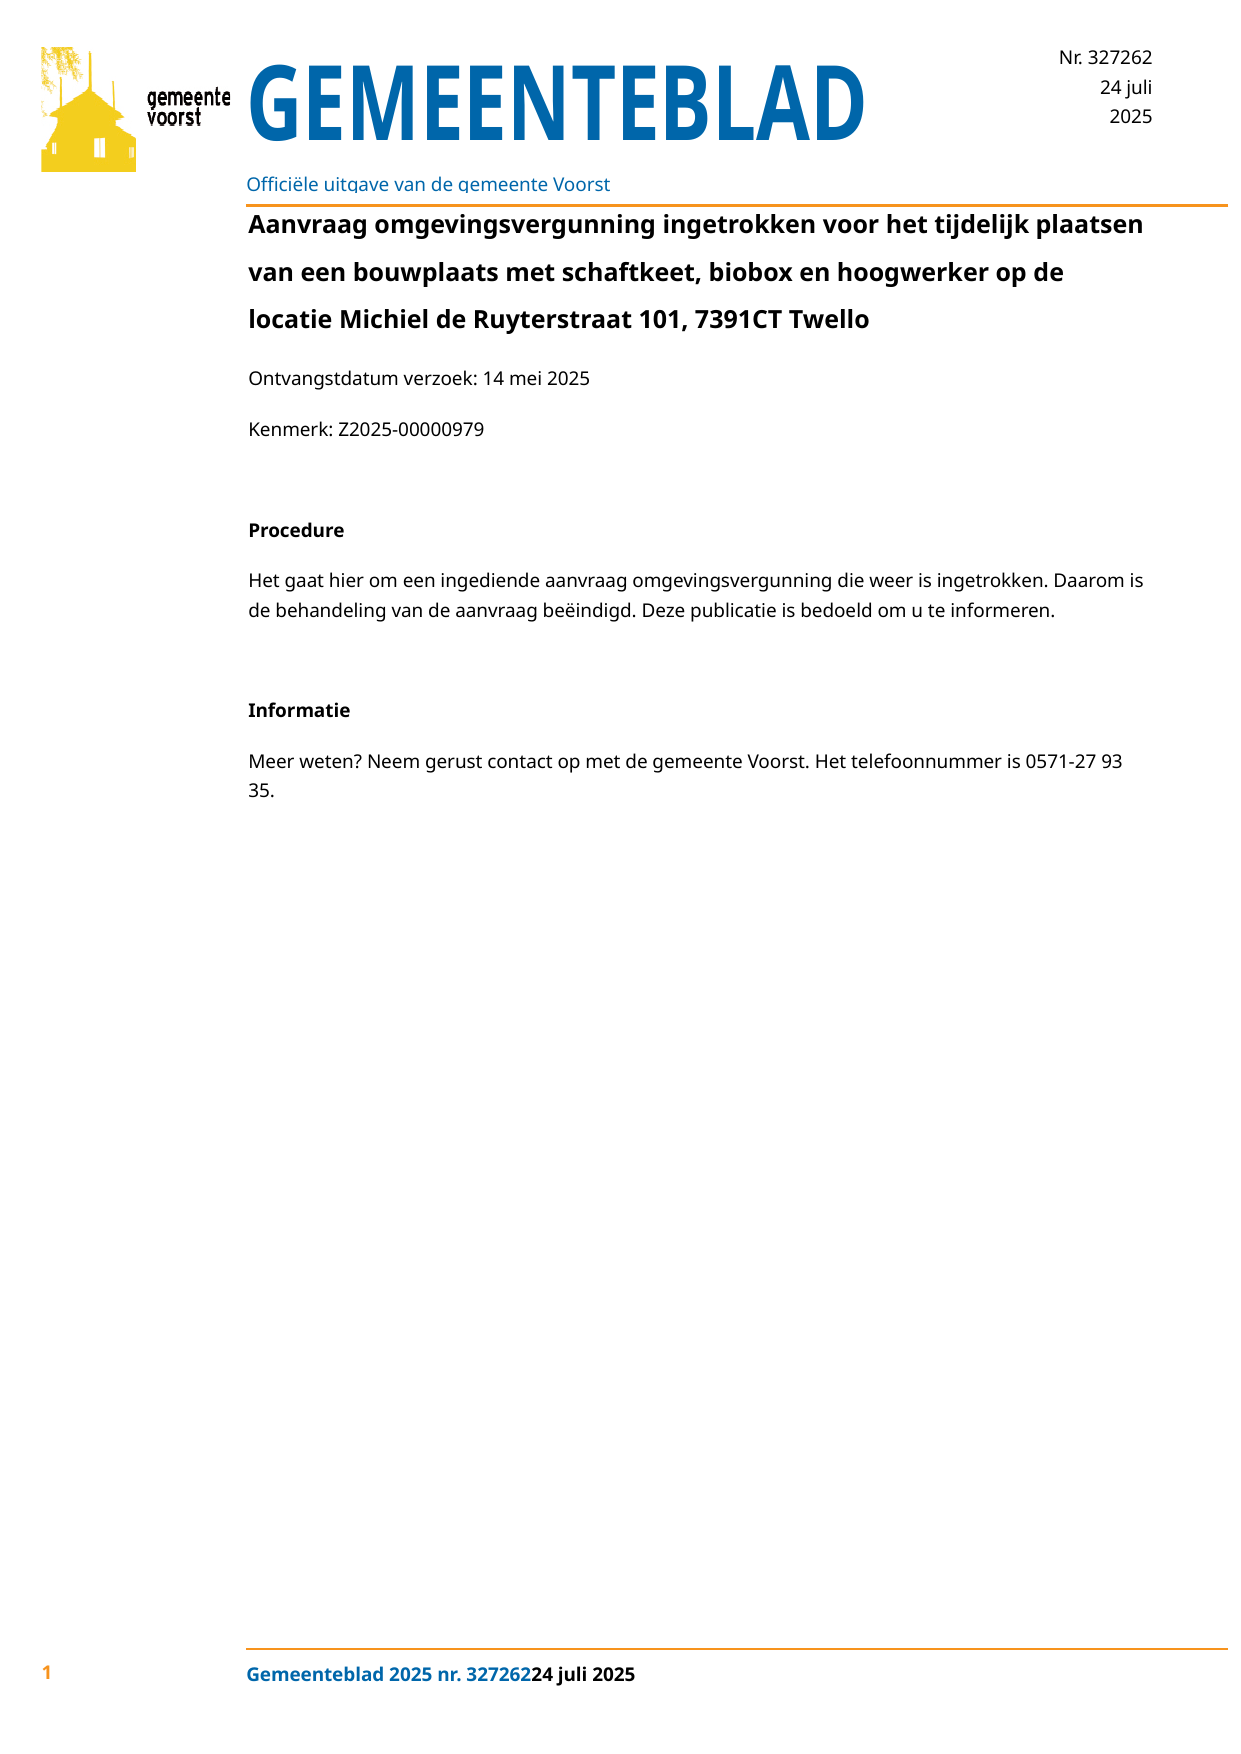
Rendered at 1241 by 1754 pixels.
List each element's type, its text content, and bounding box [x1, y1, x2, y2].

text Aanvraag omgevingsvergunning ingetrokken voor het tijdelijk plaatsen van een bouwplaats met schaftkeet, biobox en hoogwerker op de locatie Michiel de Ruyterstraat 101, 7391CT Twello [248, 207, 1152, 336]
text Kenmerk: Z2025-00000979 [248, 416, 1152, 442]
text Ontvangstdatum verzoek: 14 mei 2025 [248, 366, 1152, 391]
picture [41, 47, 231, 172]
text Meer weten? Neem gerust contact op met de gemeente Voorst. Het telefoonnummer is 0571-27 93 35. [248, 748, 1152, 803]
text Het gaat hier om een ingediende aanvraag omgevingsvergunning die weer is ingetrokken. Daarom is de behandeling van de aanvraag beëindigd. Deze publicatie is bedoeld om u te informeren. [248, 567, 1152, 622]
text Procedure [248, 517, 1152, 542]
text Informatie [248, 698, 1152, 723]
